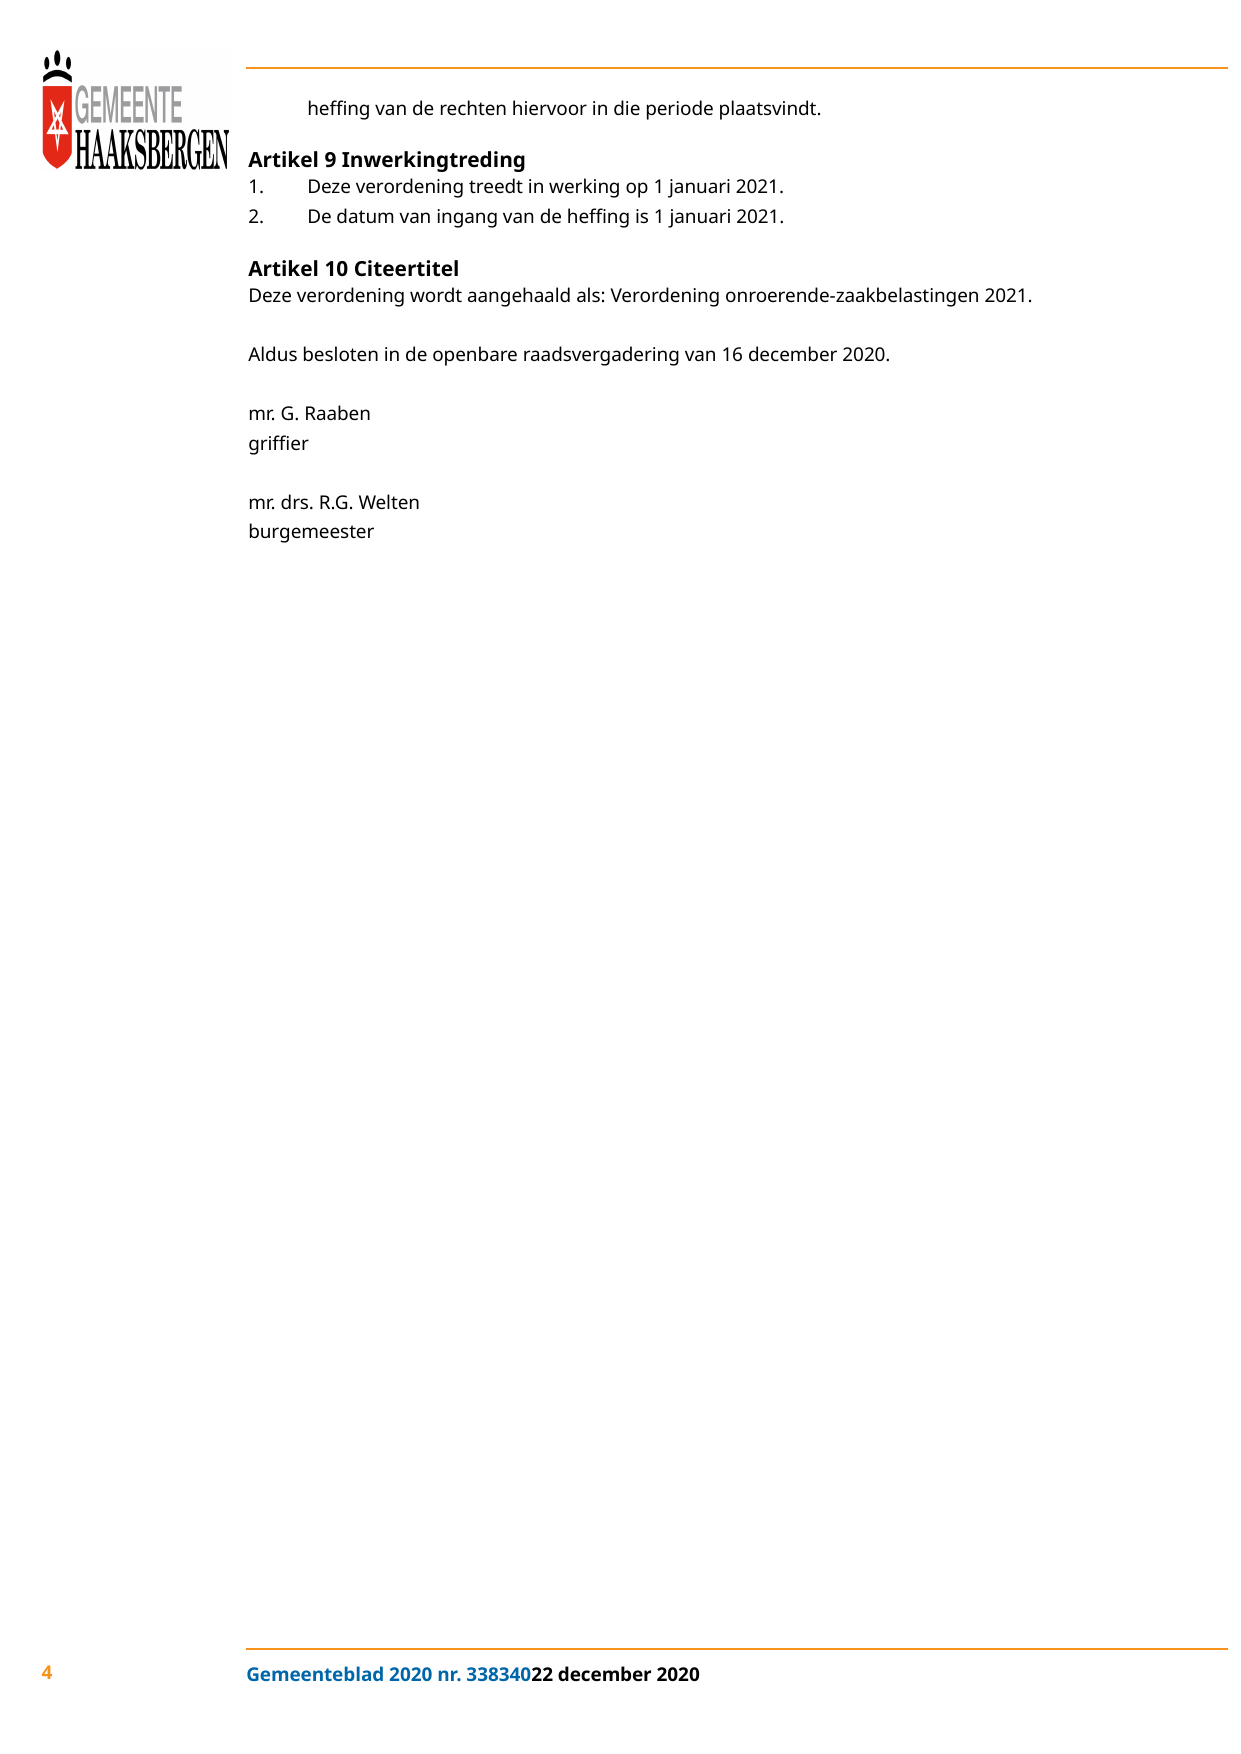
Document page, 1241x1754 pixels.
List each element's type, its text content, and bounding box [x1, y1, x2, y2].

picture [41, 47, 231, 172]
text mr. G. Raaben [248, 400, 1152, 426]
list De datum van ingang van de heffing is 1 januari 2021. [248, 203, 1152, 229]
list Deze verordening treedt in werking op 1 januari 2021. [248, 174, 1152, 199]
text Deze verordening wordt aangehaald als: Verordening onroerende-zaakbelastingen 2021. [248, 282, 1152, 308]
list heffing van de rechten hiervoor in die periode plaatsvindt. [248, 95, 1152, 121]
text Artikel 9 Inwerkingtreding [248, 145, 1152, 174]
text Aldus besloten in de openbare raadsvergadering van 16 december 2020. [248, 341, 1152, 367]
text mr. drs. R.G. Welten [248, 489, 1152, 515]
text Artikel 10 Citeertitel [248, 254, 1152, 282]
text burgemeester [248, 519, 1152, 544]
text griffier [248, 430, 1152, 456]
